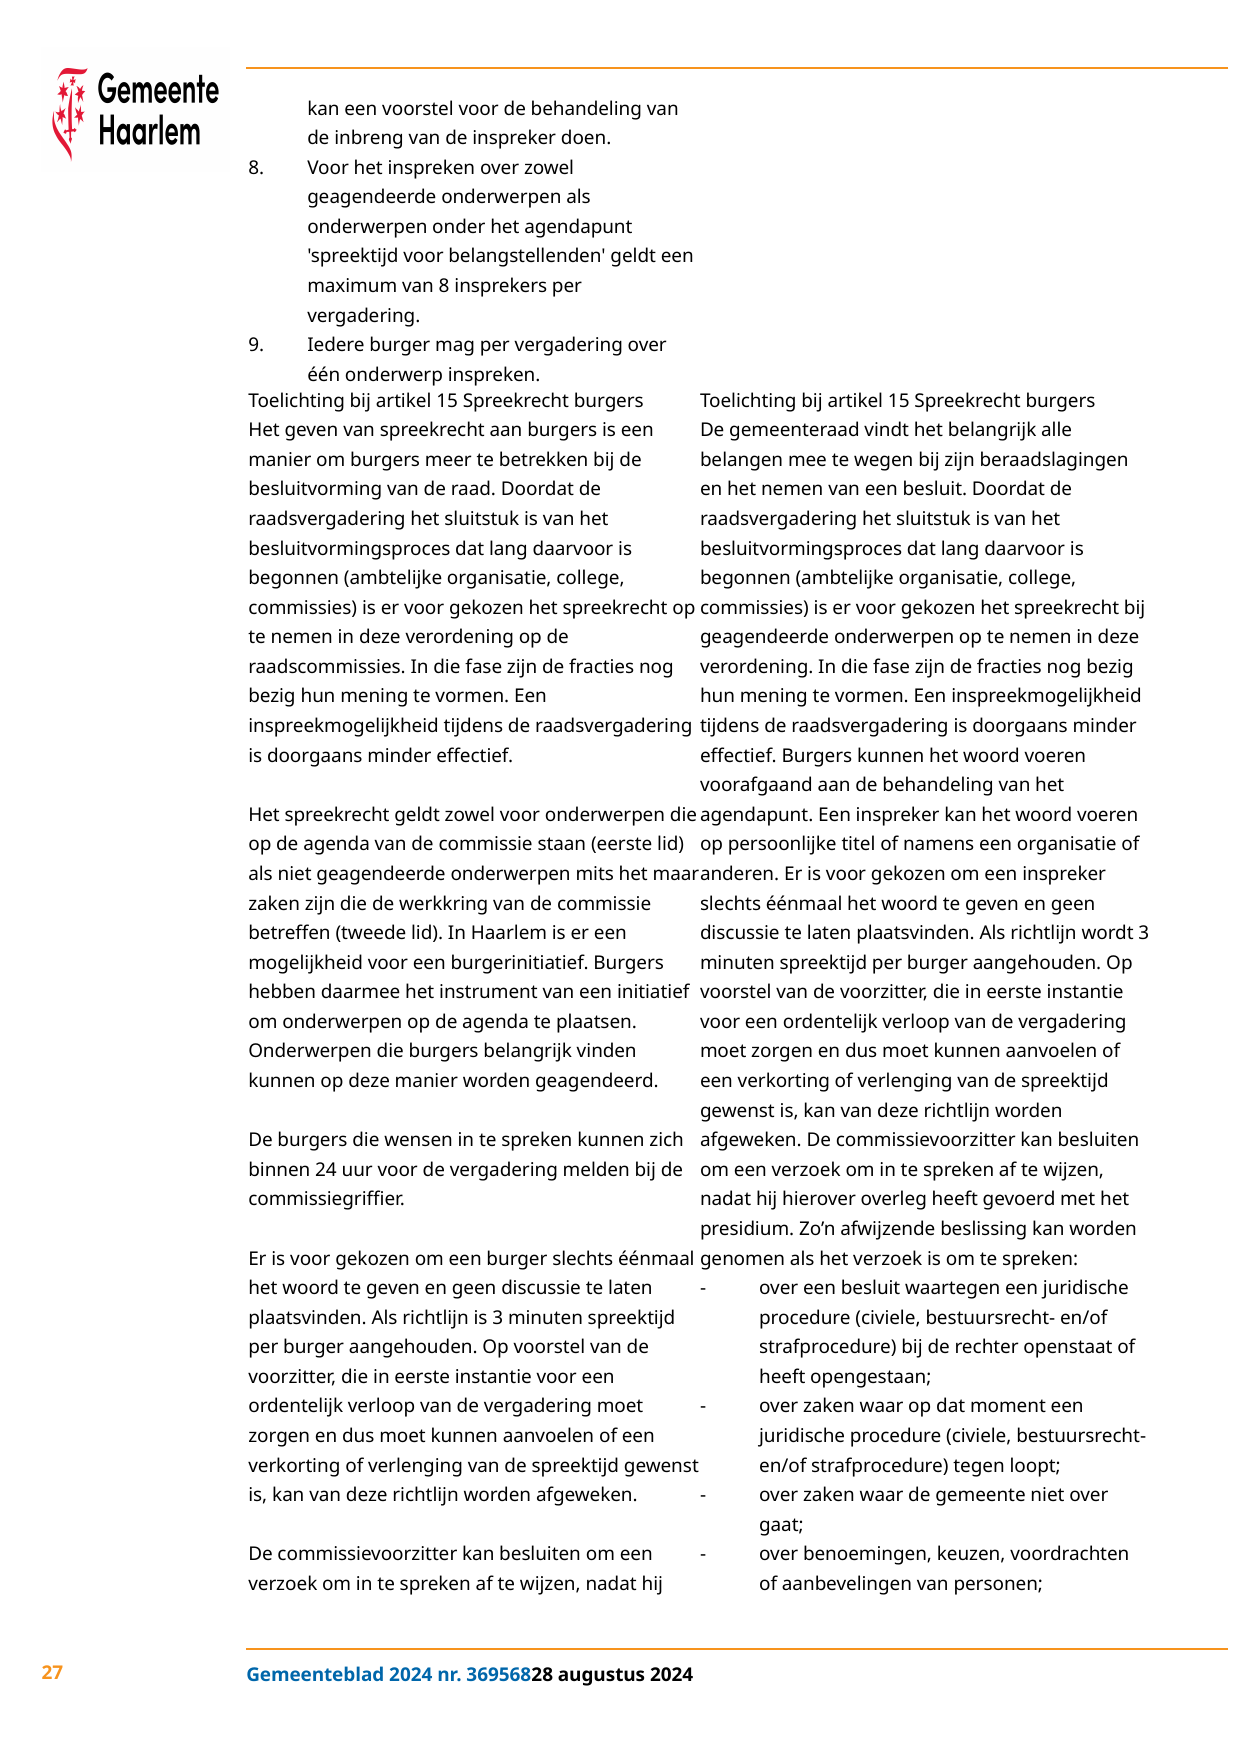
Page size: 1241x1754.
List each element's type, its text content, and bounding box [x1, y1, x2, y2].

table_cell [700, 95, 1152, 387]
table_cell kan een voorstel voor de behandeling van de inbreng van de inspreker doen. Voor het inspreken over zowel geagendeerde onderwerpen als onderwerpen onder het agendapunt 'spreektijd voor belangstellenden' geldt een maximum van 8 insprekers per vergadering. Iedere burger mag per vergadering over één onderwerp inspreken. [248, 95, 700, 387]
table_cell Toelichting bij artikel 15 Spreekrecht burgers Het geven van spreekrecht aan burgers is een manier om burgers meer te betrekken bij de besluitvorming van de raad. Doordat de raadsvergadering het sluitstuk is van het besluitvormingsproces dat lang daarvoor is begonnen (ambtelijke organisatie, college, commissies) is er voor gekozen het spreekrecht op te nemen in deze verordening op de raadscommissies. In die fase zijn de fracties nog bezig hun mening te vormen. Een inspreekmogelijkheid tijdens de raadsvergadering is doorgaans minder effectief. Het spreekrecht geldt zowel voor onderwerpen die op de agenda van de commissie staan (eerste lid) als niet geagendeerde onderwerpen mits het maar zaken zijn die de werkkring van de commissie betreffen (tweede lid). In Haarlem is er een mogelijkheid voor een burgerinitiatief. Burgers hebben daarmee het instrument van een initiatief om onderwerpen op de agenda te plaatsen. Onderwerpen die burgers belangrijk vinden kunnen op deze manier worden geagendeerd. De burgers die wensen in te spreken kunnen zich binnen 24 uur voor de vergadering melden bij de commissiegriffier. Er is voor gekozen om een burger slechts éénmaal het woord te geven en geen discussie te laten plaatsvinden. Als richtlijn is 3 minuten spreektijd per burger aangehouden. Op voorstel van de voorzitter, die in eerste instantie voor een ordentelijk verloop van de vergadering moet zorgen en dus moet kunnen aanvoelen of een verkorting of verlenging van de spreektijd gewenst is, kan van deze richtlijn worden afgeweken. De commissievoorzitter kan besluiten om een verzoek om in te spreken af te wijzen, nadat hij [248, 387, 700, 1596]
picture [41, 47, 231, 172]
table_cell Toelichting bij artikel 15 Spreekrecht burgers De gemeenteraad vindt het belangrijk alle belangen mee te wegen bij zijn beraadslagingen en het nemen van een besluit. Doordat de raadsvergadering het sluitstuk is van het besluitvormingsproces dat lang daarvoor is begonnen (ambtelijke organisatie, college, commissies) is er voor gekozen het spreekrecht bij geagendeerde onderwerpen op te nemen in deze verordening. In die fase zijn de fracties nog bezig hun mening te vormen. Een inspreekmogelijkheid tijdens de raadsvergadering is doorgaans minder effectief. Burgers kunnen het woord voeren voorafgaand aan de behandeling van het agendapunt. Een inspreker kan het woord voeren op persoonlijke titel of namens een organisatie of anderen. Er is voor gekozen om een inspreker slechts éénmaal het woord te geven en geen discussie te laten plaatsvinden. Als richtlijn wordt 3 minuten spreektijd per burger aangehouden. Op voorstel van de voorzitter, die in eerste instantie voor een ordentelijk verloop van de vergadering moet zorgen en dus moet kunnen aanvoelen of een verkorting of verlenging van de spreektijd gewenst is, kan van deze richtlijn worden afgeweken. De commissievoorzitter kan besluiten om een verzoek om in te spreken af te wijzen, nadat hij hierover overleg heeft gevoerd met het presidium. Zo’n afwijzende beslissing kan worden genomen als het verzoek is om te spreken: over een besluit waartegen een juridische procedure (civiele, bestuursrecht- en/of strafprocedure) bij de rechter openstaat of heeft opengestaan; over zaken waar op dat moment een juridische procedure (civiele, bestuursrecht- en/of strafprocedure) tegen loopt; over zaken waar de gemeente niet over gaat; over benoemingen, keuzen, voordrachten of aanbevelingen van personen; [700, 387, 1152, 1596]
